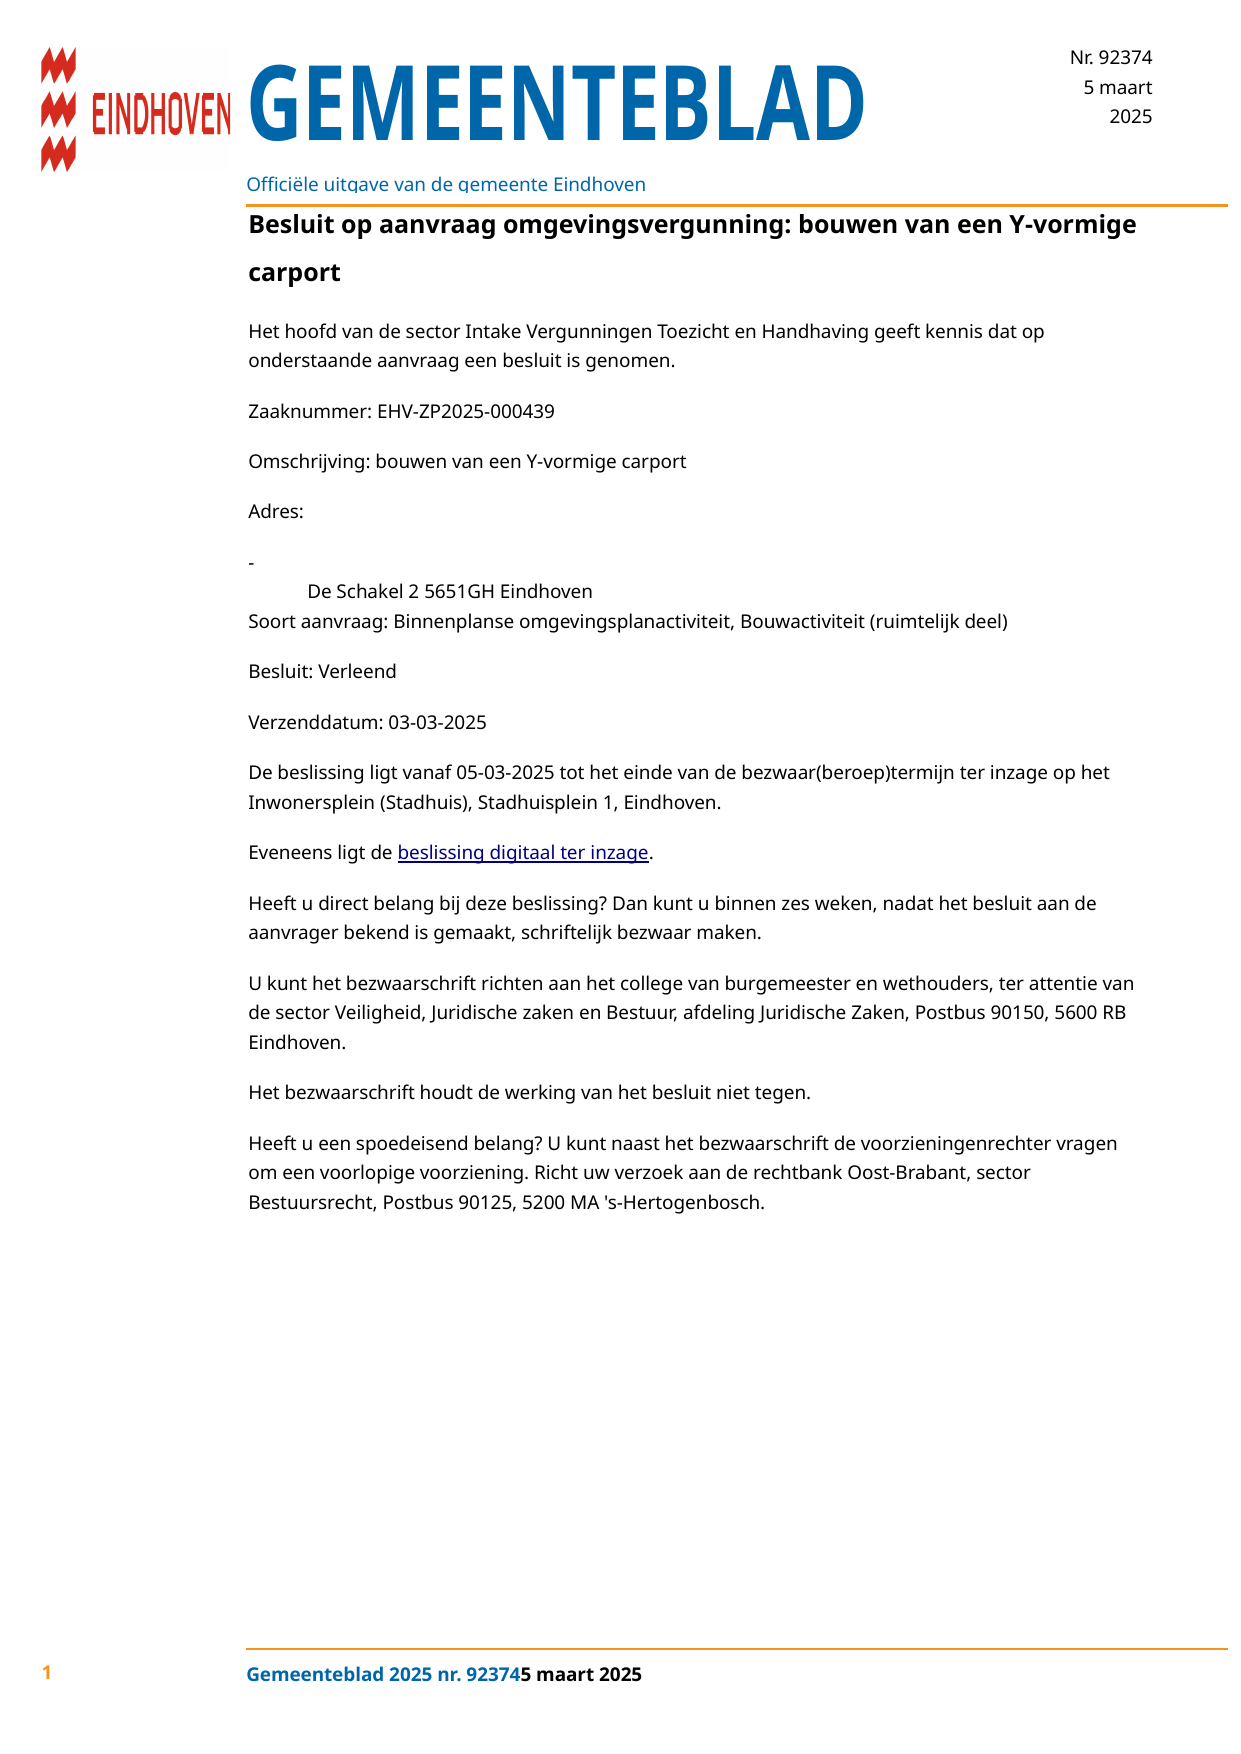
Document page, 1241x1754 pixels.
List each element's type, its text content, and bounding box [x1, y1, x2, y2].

text Verzenddatum: 03-03-2025 [248, 709, 1152, 735]
text Heeft u een spoedeisend belang? U kunt naast het bezwaarschrift de voorzieningenrechter vragen om een voorlopige voorziening. Richt uw verzoek aan de rechtbank Oost-Brabant, sector Bestuursrecht, Postbus 90125, 5200 MA 's-Hertogenbosch. [248, 1130, 1152, 1215]
text Adres: [248, 499, 1152, 524]
text Soort aanvraag: Binnenplanse omgevingsplanactiviteit, Bouwactiviteit (ruimtelijk deel) [248, 608, 1152, 634]
text Het hoofd van de sector Intake Vergunningen Toezicht en Handhaving geeft kennis dat op onderstaande aanvraag een besluit is genomen. [248, 318, 1152, 373]
picture [41, 47, 231, 172]
text Het bezwaarschrift houdt de werking van het besluit niet tegen. [248, 1079, 1152, 1105]
list De Schakel 2 5651GH Eindhoven [248, 579, 1152, 604]
text U kunt het bezwaarschrift richten aan het college van burgemeester en wethouders, ter attentie van de sector Veiligheid, Juridische zaken en Bestuur, afdeling Juridische Zaken, Postbus 90150, 5600 RB Eindhoven. [248, 970, 1152, 1055]
text Heeft u direct belang bij deze beslissing? Dan kunt u binnen zes weken, nadat het besluit aan de aanvrager bekend is gemaakt, schriftelijk bezwaar maken. [248, 890, 1152, 945]
text Eveneens ligt de beslissing digitaal ter inzage. [248, 839, 1152, 865]
text Besluit: Verleend [248, 659, 1152, 684]
text Zaaknummer: EHV-ZP2025-000439 [248, 398, 1152, 424]
text De beslissing ligt vanaf 05-03-2025 tot het einde van de bezwaar(beroep)termijn ter inzage op het Inwonersplein (Stadhuis), Stadhuisplein 1, Eindhoven. [248, 759, 1152, 815]
text Omschrijving: bouwen van een Y-vormige carport [248, 448, 1152, 474]
text Besluit op aanvraag omgevingsvergunning: bouwen van een Y-vormige carport [248, 207, 1152, 288]
